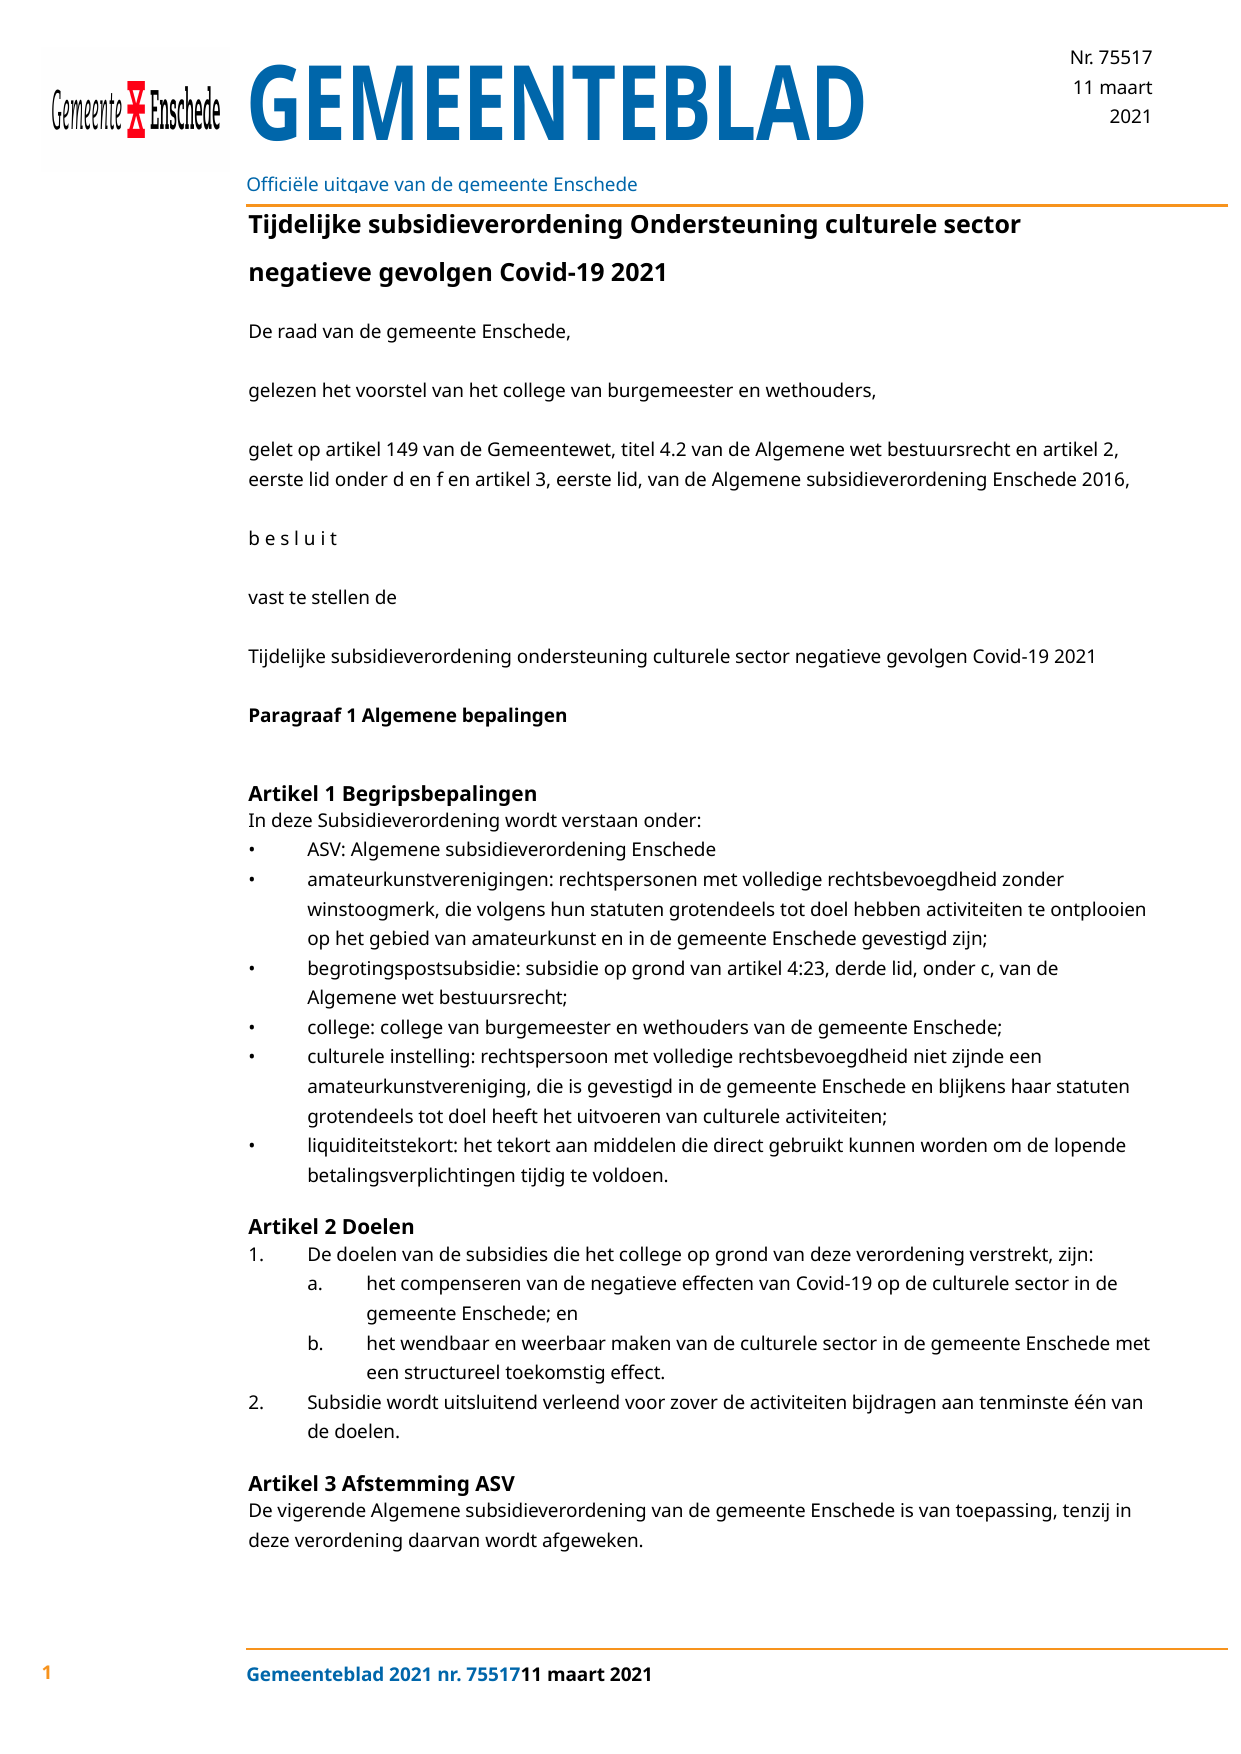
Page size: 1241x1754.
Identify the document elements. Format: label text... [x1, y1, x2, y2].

text Artikel 2 Doelen [248, 1212, 1152, 1241]
list amateurkunstverenigingen: rechtspersonen met volledige rechtsbevoegdheid zonder winstoogmerk, die volgens hun statuten grotendeels tot doel hebben activiteiten te ontplooien op het gebied van amateurkunst en in de gemeente Enschede gevestigd zijn; [248, 866, 1152, 951]
list het wendbaar en weerbaar maken van de culturele sector in de gemeente Enschede met een structureel toekomstig effect. [307, 1330, 1152, 1385]
text In deze Subsidieverordening wordt verstaan onder: [248, 807, 1152, 833]
list ASV: Algemene subsidieverordening Enschede [248, 837, 1152, 862]
text gelet op artikel 149 van de Gemeentewet, titel 4.2 van de Algemene wet bestuursrecht en artikel 2, eerste lid onder d en f en artikel 3, eerste lid, van de Algemene subsidieverordening Enschede 2016, [248, 436, 1152, 492]
list college: college van burgemeester en wethouders van de gemeente Enschede; [248, 1014, 1152, 1040]
text Tijdelijke subsidieverordening Ondersteuning culturele sector negatieve gevolgen Covid-19 2021 [248, 207, 1152, 288]
text Tijdelijke subsidieverordening ondersteuning culturele sector negatieve gevolgen Covid-19 2021 [248, 643, 1152, 669]
text De vigerende Algemene subsidieverordening van de gemeente Enschede is van toepassing, tenzij in deze verordening daarvan wordt afgeweken. [248, 1497, 1152, 1553]
text vast te stellen de [248, 584, 1152, 610]
text Artikel 1 Begripsbepalingen [248, 779, 1152, 807]
list liquiditeitstekort: het tekort aan middelen die direct gebruikt kunnen worden om de lopende betalingsverplichtingen tijdig te voldoen. [248, 1132, 1152, 1188]
text De raad van de gemeente Enschede, [248, 318, 1152, 344]
list het compenseren van de negatieve effecten van Covid-19 op de culturele sector in de gemeente Enschede; en [307, 1271, 1152, 1326]
text gelezen het voorstel van het college van burgemeester en wethouders, [248, 377, 1152, 403]
list begrotingspostsubsidie: subsidie op grond van artikel 4:23, derde lid, onder c, van de Algemene wet bestuursrecht; [248, 955, 1152, 1010]
picture [41, 47, 231, 172]
list culturele instelling: rechtspersoon met volledige rechtsbevoegdheid niet zijnde een amateurkunstvereniging, die is gevestigd in de gemeente Enschede en blijkens haar statuten grotendeels tot doel heeft het uitvoeren van culturele activiteiten; [248, 1044, 1152, 1129]
list De doelen van de subsidies die het college op grond van deze verordening verstrekt, zijn: [248, 1241, 1152, 1267]
text b e s l u i t [248, 525, 1152, 551]
list Subsidie wordt uitsluitend verleend voor zover de activiteiten bijdragen aan tenminste één van de doelen. [248, 1389, 1152, 1444]
text Paragraaf 1 Algemene bepalingen [248, 702, 1152, 728]
text Artikel 3 Afstemming ASV [248, 1469, 1152, 1497]
